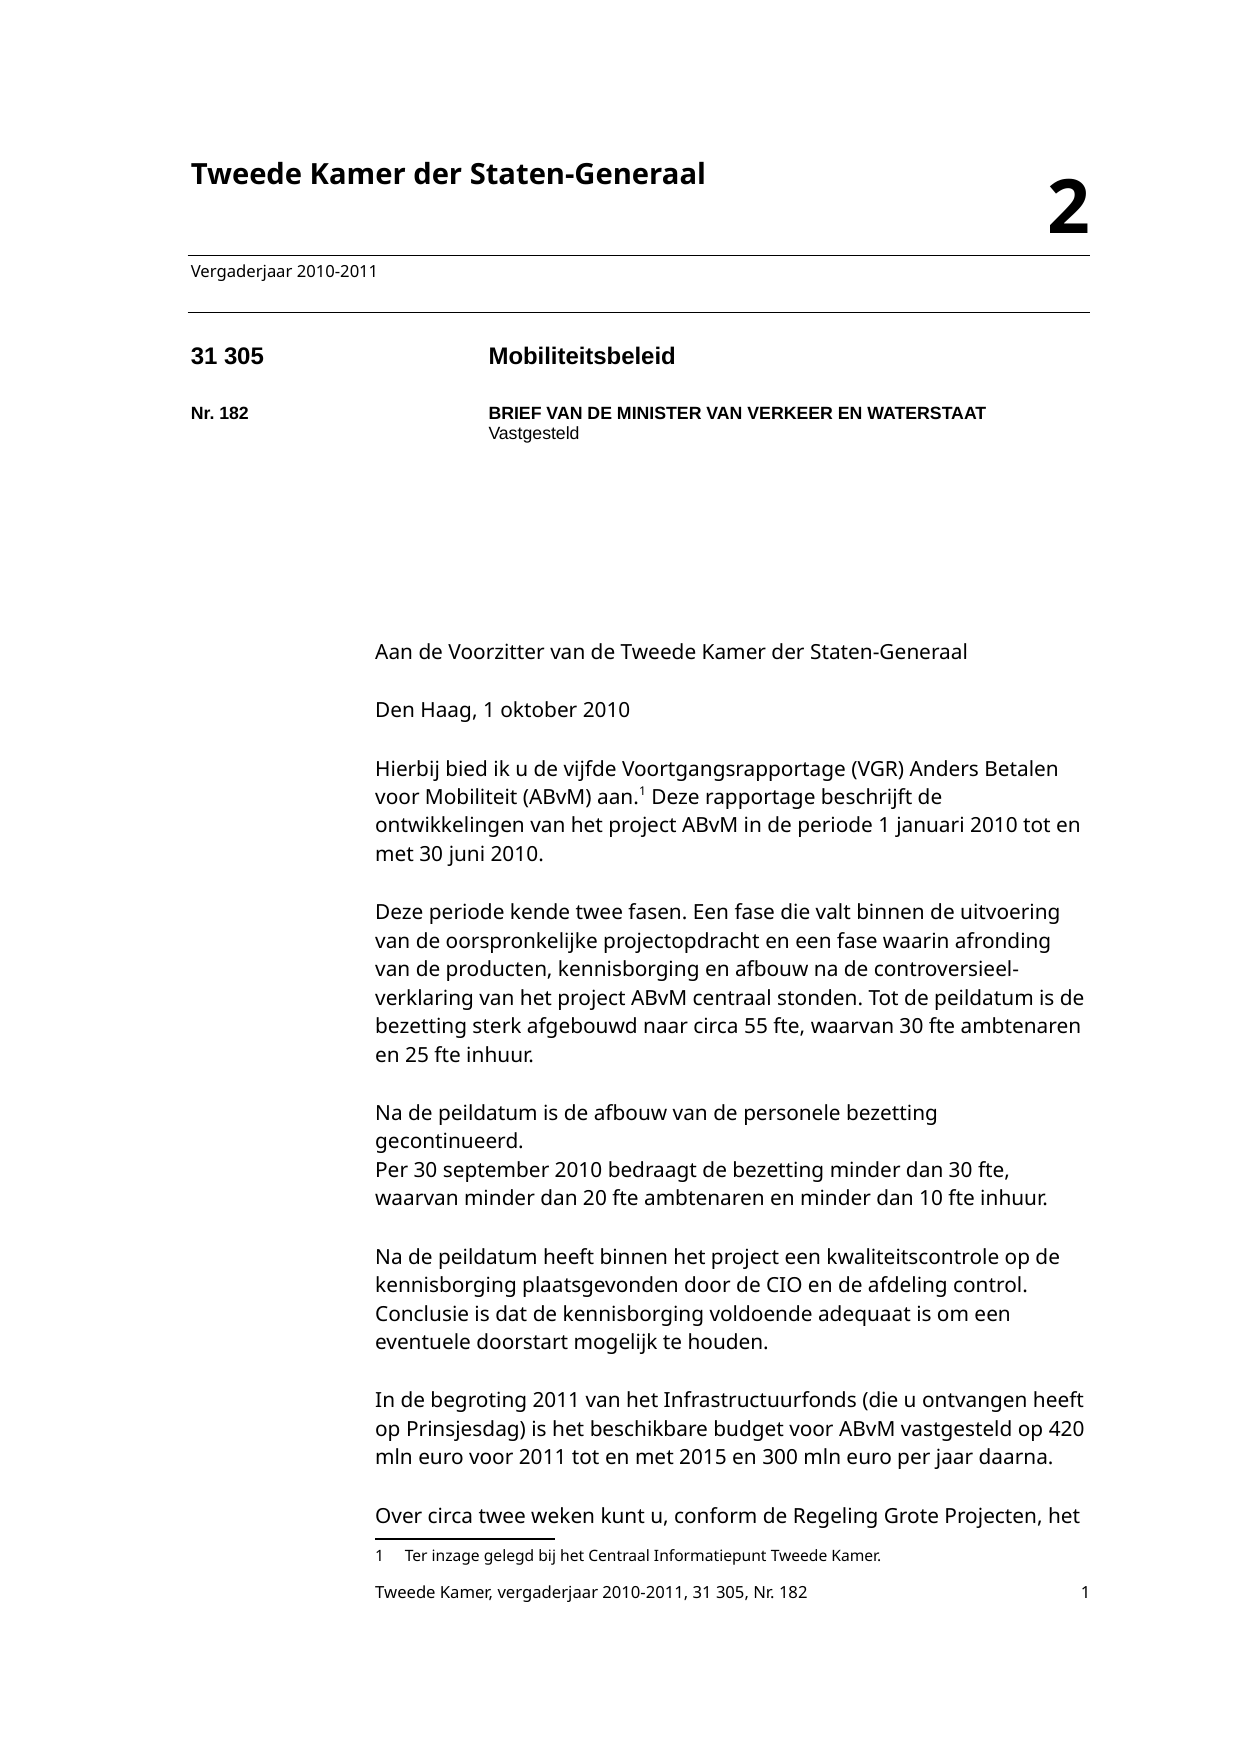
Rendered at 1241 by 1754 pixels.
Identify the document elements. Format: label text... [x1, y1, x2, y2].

text Na de peildatum is de afbouw van de personele bezetting gecontinueerd. [375, 1098, 1090, 1155]
table_cell [485, 256, 1090, 312]
text Hierbij bied ik u de vijfde Voortgangsrapportage (VGR) Anders Betalen voor Mobiliteit (ABvM) aan. Deze rapportage beschrijft de ontwikkelingen van het project ABvM in de periode 1 januari 2010 tot en met 30 juni 2010. [375, 754, 1090, 867]
text In de begroting 2011 van het Infrastructuurfonds (die u ontvangen heeft op Prinsjesdag) is het beschikbare budget voor ABvM vastgesteld op 420 mln euro voor 2011 tot en met 2015 en 300 mln euro per jaar daarna. [375, 1386, 1090, 1471]
table_cell [485, 313, 1090, 339]
table_cell Vergaderjaar 2010-2011 [188, 256, 485, 312]
text Over circa twee weken kunt u, conform de Regeling Grote Projecten, het [375, 1501, 1090, 1529]
table_header Tweede Kamer der Staten-Generaal [188, 150, 909, 255]
text Per 30 september 2010 bedraagt de bezetting minder dan 30 fte, waarvan minder dan 20 fte ambtenaren en minder dan 10 fte inhuur. [375, 1155, 1090, 1212]
text Deze periode kende twee fasen. Een fase die valt binnen de uitvoering van de oorspronkelijke projectopdracht en een fase waarin afronding van de producten, kennisborging en afbouw na de controversieel-verklaring van het project ABvM centraal stonden. Tot de peildatum is de bezetting sterk afgebouwd naar circa 55 fte, waarvan 30 fte ambtenaren en 25 fte inhuur. [375, 897, 1090, 1068]
table_cell BRIEF VAN DE MINISTER VAN VERKEER EN WATERSTAAT Vastgesteld [485, 399, 1090, 518]
table_cell [188, 313, 485, 339]
text Na de peildatum heeft binnen het project een kwaliteitscontrole op de kennisborging plaatsgevonden door de CIO en de afdeling control. Conclusie is dat de kennisborging voldoende adequaat is om een eventuele doorstart mogelijk te houden. [375, 1242, 1090, 1356]
table_header 2 [910, 150, 1090, 255]
table_cell Mobiliteitsbeleid [485, 339, 1090, 399]
text Aan de Voorzitter van de Tweede Kamer der Staten-Generaal [375, 637, 1090, 665]
text Den Haag, 1 oktober 2010 [375, 695, 1090, 724]
table_cell Nr. 182 [188, 399, 485, 518]
table_cell 31 305 [188, 339, 485, 399]
text Ter inzage gelegd bij het Centraal Informatiepunt Tweede Kamer. [375, 1538, 1090, 1566]
